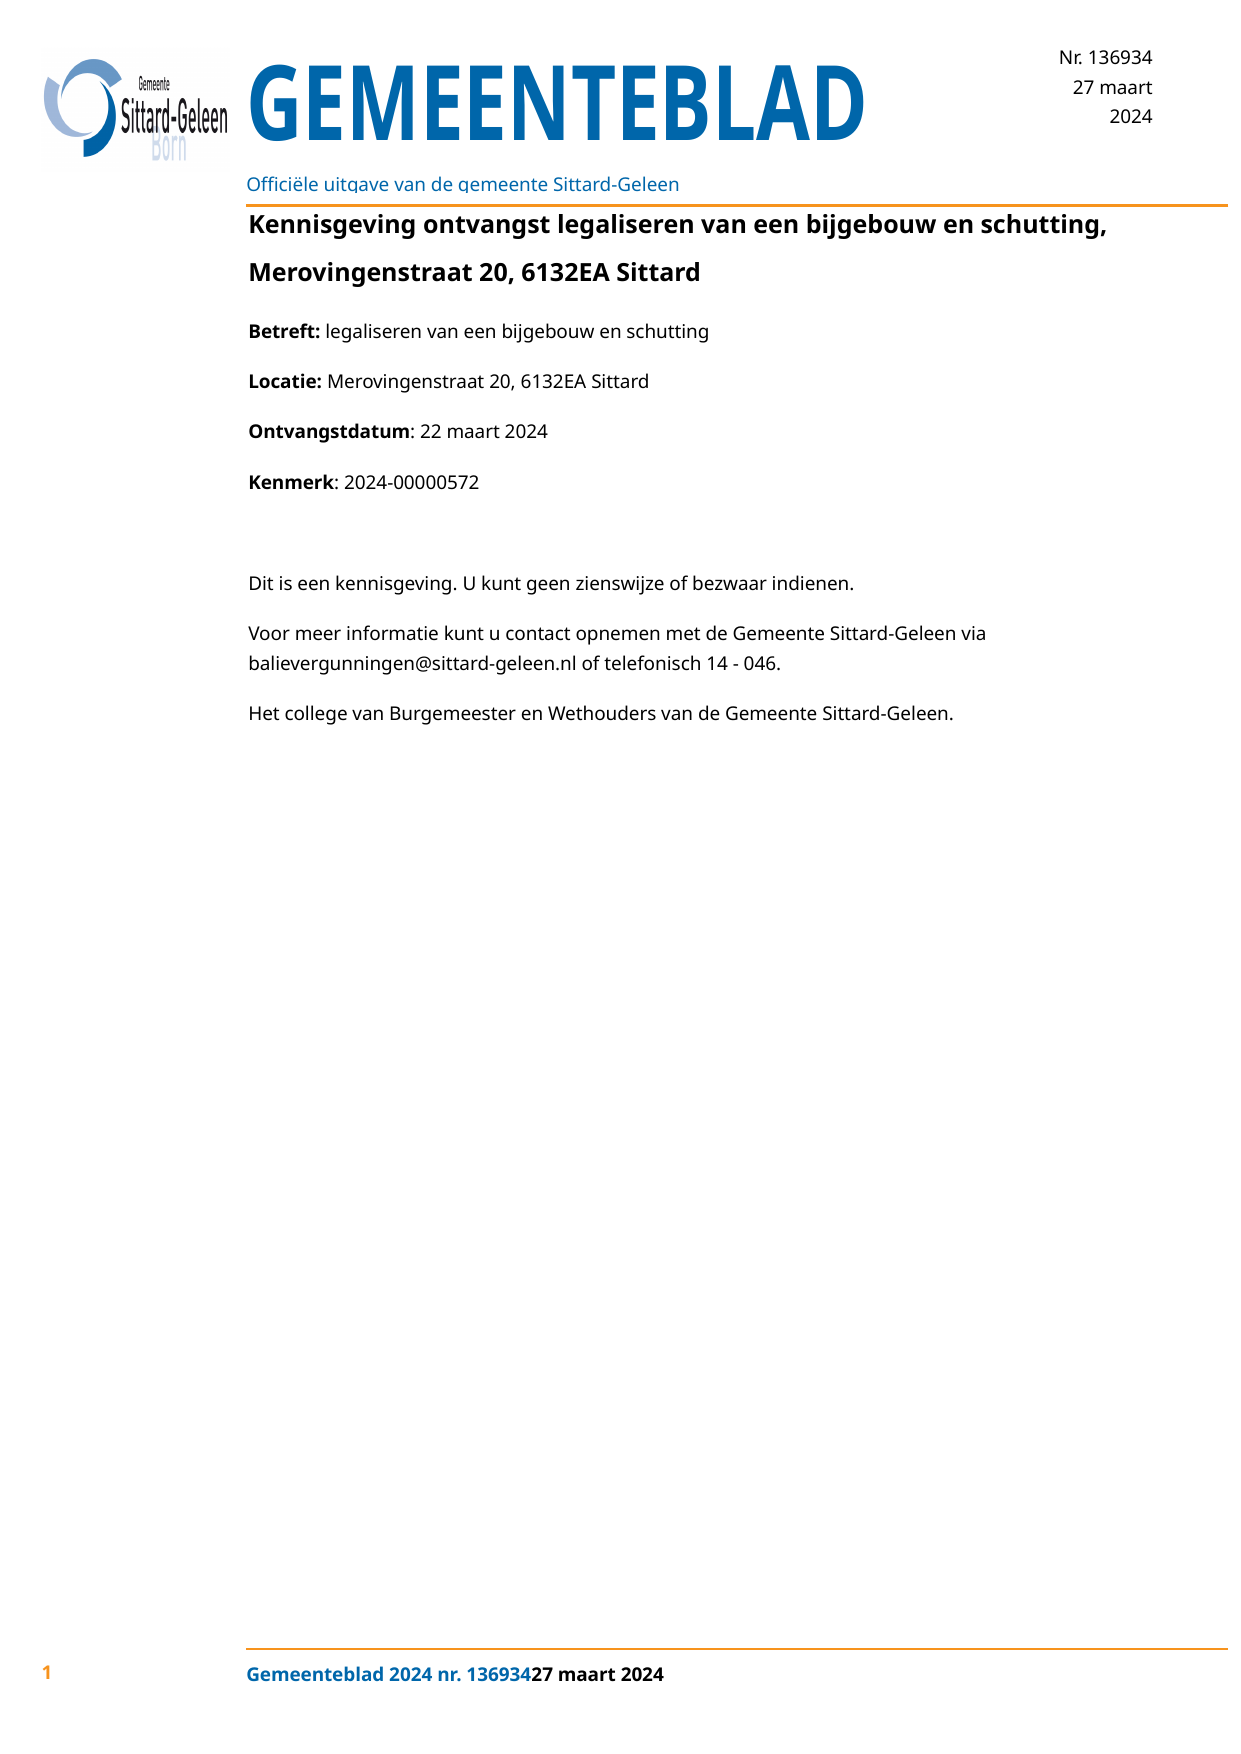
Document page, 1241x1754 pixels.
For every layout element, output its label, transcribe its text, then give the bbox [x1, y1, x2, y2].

text Betreft: legaliseren van een bijgebouw en schutting [248, 318, 1152, 344]
picture [41, 47, 231, 172]
text Dit is een kennisgeving. U kunt geen zienswijze of bezwaar indienen. [248, 570, 1152, 596]
text Kenmerk: 2024-00000572 [248, 469, 1152, 495]
text Ontvangstdatum: 22 maart 2024 [248, 419, 1152, 444]
text Locatie: Merovingenstraat 20, 6132EA Sittard [248, 368, 1152, 394]
text Kennisgeving ontvangst legaliseren van een bijgebouw en schutting, Merovingenstraat 20, 6132EA Sittard [248, 207, 1152, 288]
text Het college van Burgemeester en Wethouders van de Gemeente Sittard-Geleen. [248, 700, 1152, 726]
text Voor meer informatie kunt u contact opnemen met de Gemeente Sittard-Geleen via balievergunningen@sittard-geleen.nl of telefonisch 14 - 046. [248, 620, 1152, 676]
